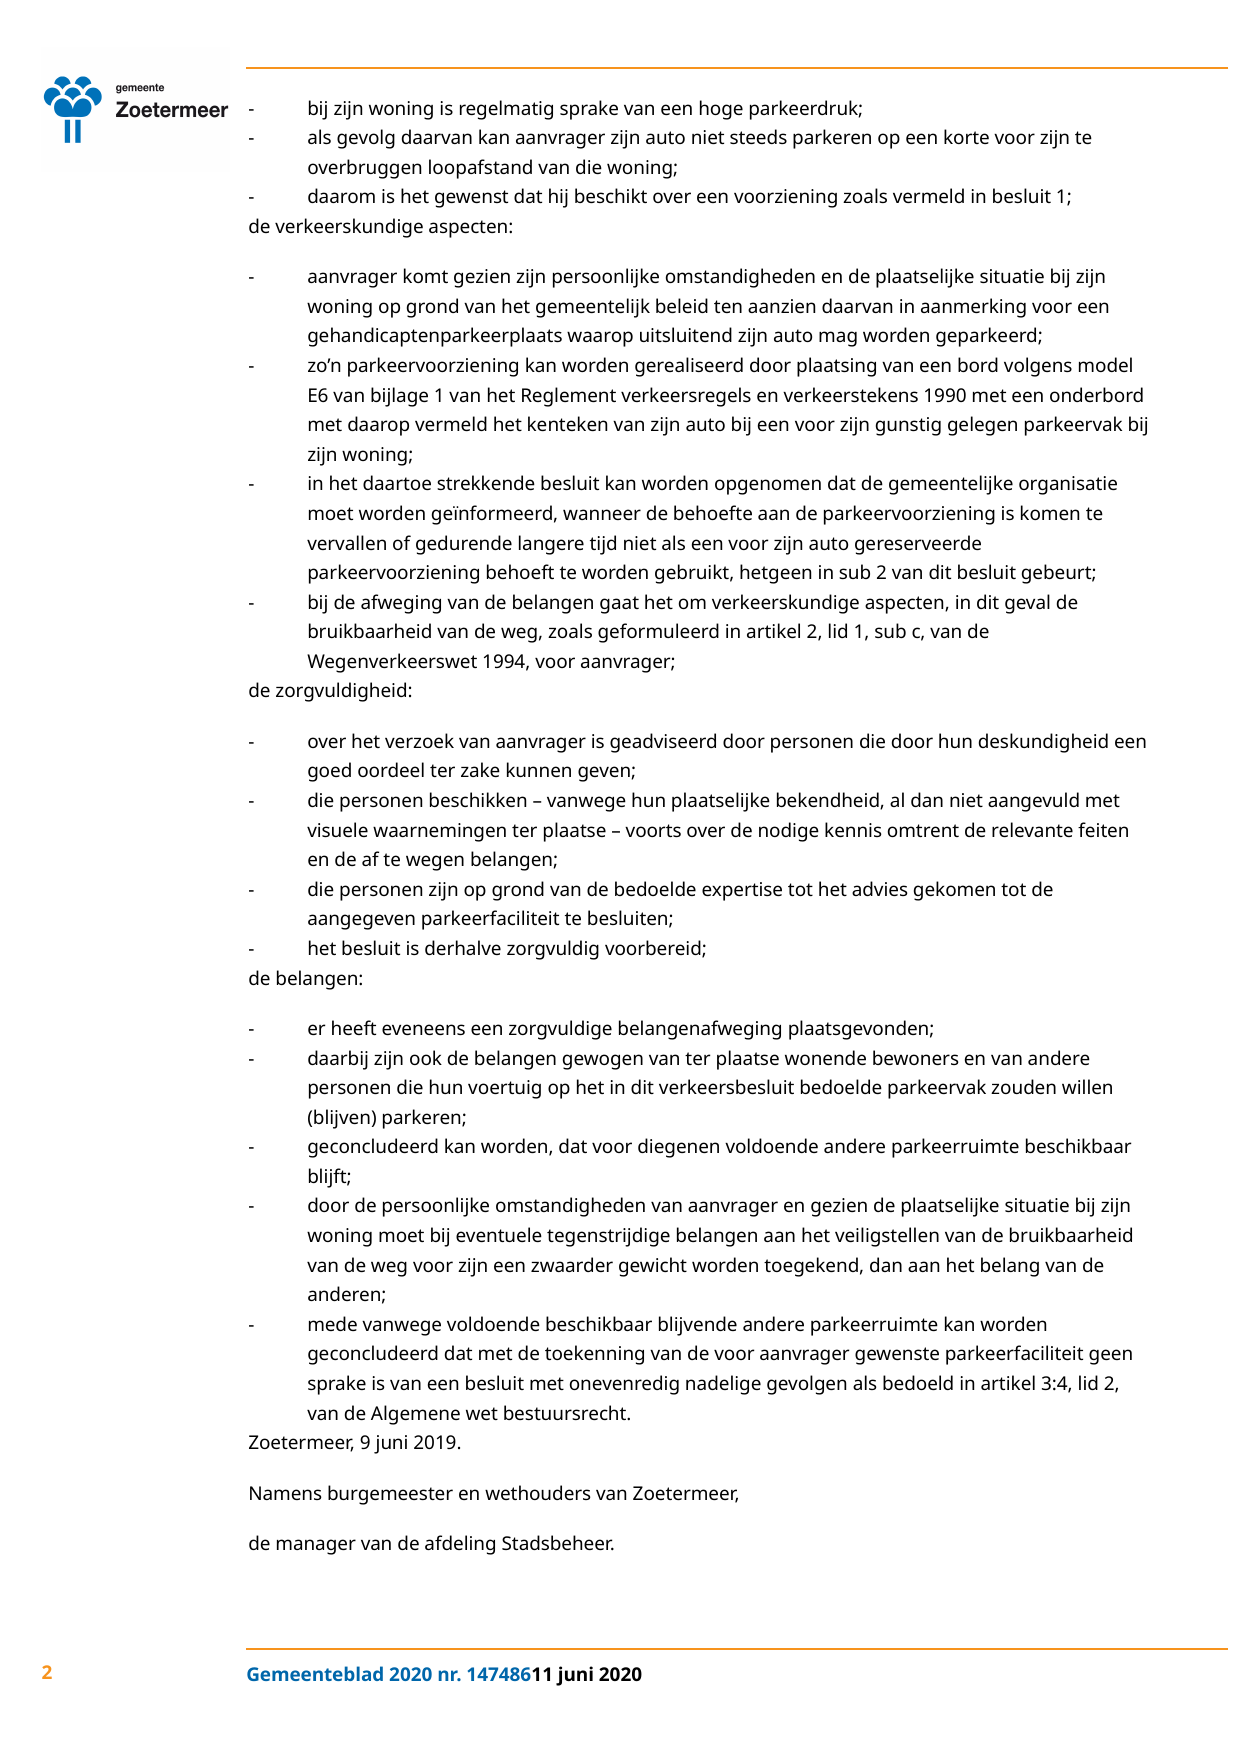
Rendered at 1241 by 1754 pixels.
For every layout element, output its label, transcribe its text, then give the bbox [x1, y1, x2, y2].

text de belangen: [248, 965, 1152, 991]
list er heeft eveneens een zorgvuldige belangenafweging plaatsgevonden; [248, 1015, 1152, 1041]
list die personen beschikken – vanwege hun plaatselijke bekendheid, al dan niet aangevuld met visuele waarnemingen ter plaatse – voorts over de nodige kennis omtrent de relevante feiten en de af te wegen belangen; [248, 787, 1152, 872]
list in het daartoe strekkende besluit kan worden opgenomen dat de gemeentelijke organisatie moet worden geïnformeerd, wanneer de behoefte aan de parkeervoorziening is komen te vervallen of gedurende langere tijd niet als een voor zijn auto gereserveerde parkeervoorziening behoeft te worden gebruikt, hetgeen in sub 2 van dit besluit gebeurt; [248, 471, 1152, 585]
list aanvrager komt gezien zijn persoonlijke omstandigheden en de plaatselijke situatie bij zijn woning op grond van het gemeentelijk beleid ten aanzien daarvan in aanmerking voor een gehandicaptenparkeerplaats waarop uitsluitend zijn auto mag worden geparkeerd; [248, 263, 1152, 348]
list door de persoonlijke omstandigheden van aanvrager en gezien de plaatselijke situatie bij zijn woning moet bij eventuele tegenstrijdige belangen aan het veiligstellen van de bruikbaarheid van de weg voor zijn een zwaarder gewicht worden toegekend, dan aan het belang van de anderen; [248, 1193, 1152, 1307]
text Namens burgemeester en wethouders van Zoetermeer, [248, 1480, 1152, 1506]
text Zoetermeer, 9 juni 2019. [248, 1429, 1152, 1455]
list die personen zijn op grond van de bedoelde expertise tot het advies gekomen tot de aangegeven parkeerfaciliteit te besluiten; [248, 876, 1152, 931]
list over het verzoek van aanvrager is geadviseerd door personen die door hun deskundigheid een goed oordeel ter zake kunnen geven; [248, 728, 1152, 783]
list zo’n parkeervoorziening kan worden gerealiseerd door plaatsing van een bord volgens model E6 van bijlage 1 van het Reglement verkeersregels en verkeerstekens 1990 met een onderbord met daarop vermeld het kenteken van zijn auto bij een voor zijn gunstig gelegen parkeervak bij zijn woning; [248, 352, 1152, 467]
list bij zijn woning is regelmatig sprake van een hoge parkeerdruk; [248, 95, 1152, 121]
text de verkeerskundige aspecten: [248, 213, 1152, 239]
list mede vanwege voldoende beschikbaar blijvende andere parkeerruimte kan worden geconcludeerd dat met de toekenning van de voor aanvrager gewenste parkeerfaciliteit geen sprake is van een besluit met onevenredig nadelige gevolgen als bedoeld in artikel 3:4, lid 2, van de Algemene wet bestuursrecht. [248, 1311, 1152, 1426]
list daarom is het gewenst dat hij beschikt over een voorziening zoals vermeld in besluit 1; [248, 183, 1152, 209]
list bij de afweging van de belangen gaat het om verkeerskundige aspecten, in dit geval de bruikbaarheid van de weg, zoals geformuleerd in artikel 2, lid 1, sub c, van de Wegenverkeerswet 1994, voor aanvrager; [248, 589, 1152, 674]
picture [41, 47, 231, 172]
text de manager van de afdeling Stadsbeheer. [248, 1530, 1152, 1556]
list als gevolg daarvan kan aanvrager zijn auto niet steeds parkeren op een korte voor zijn te overbruggen loopafstand van die woning; [248, 124, 1152, 180]
list het besluit is derhalve zorgvuldig voorbereid; [248, 935, 1152, 961]
list daarbij zijn ook de belangen gewogen van ter plaatse wonende bewoners en van andere personen die hun voertuig op het in dit verkeersbesluit bedoelde parkeervak zouden willen (blijven) parkeren; [248, 1045, 1152, 1130]
text de zorgvuldigheid: [248, 678, 1152, 703]
list geconcludeerd kan worden, dat voor diegenen voldoende andere parkeerruimte beschikbaar blijft; [248, 1133, 1152, 1189]
